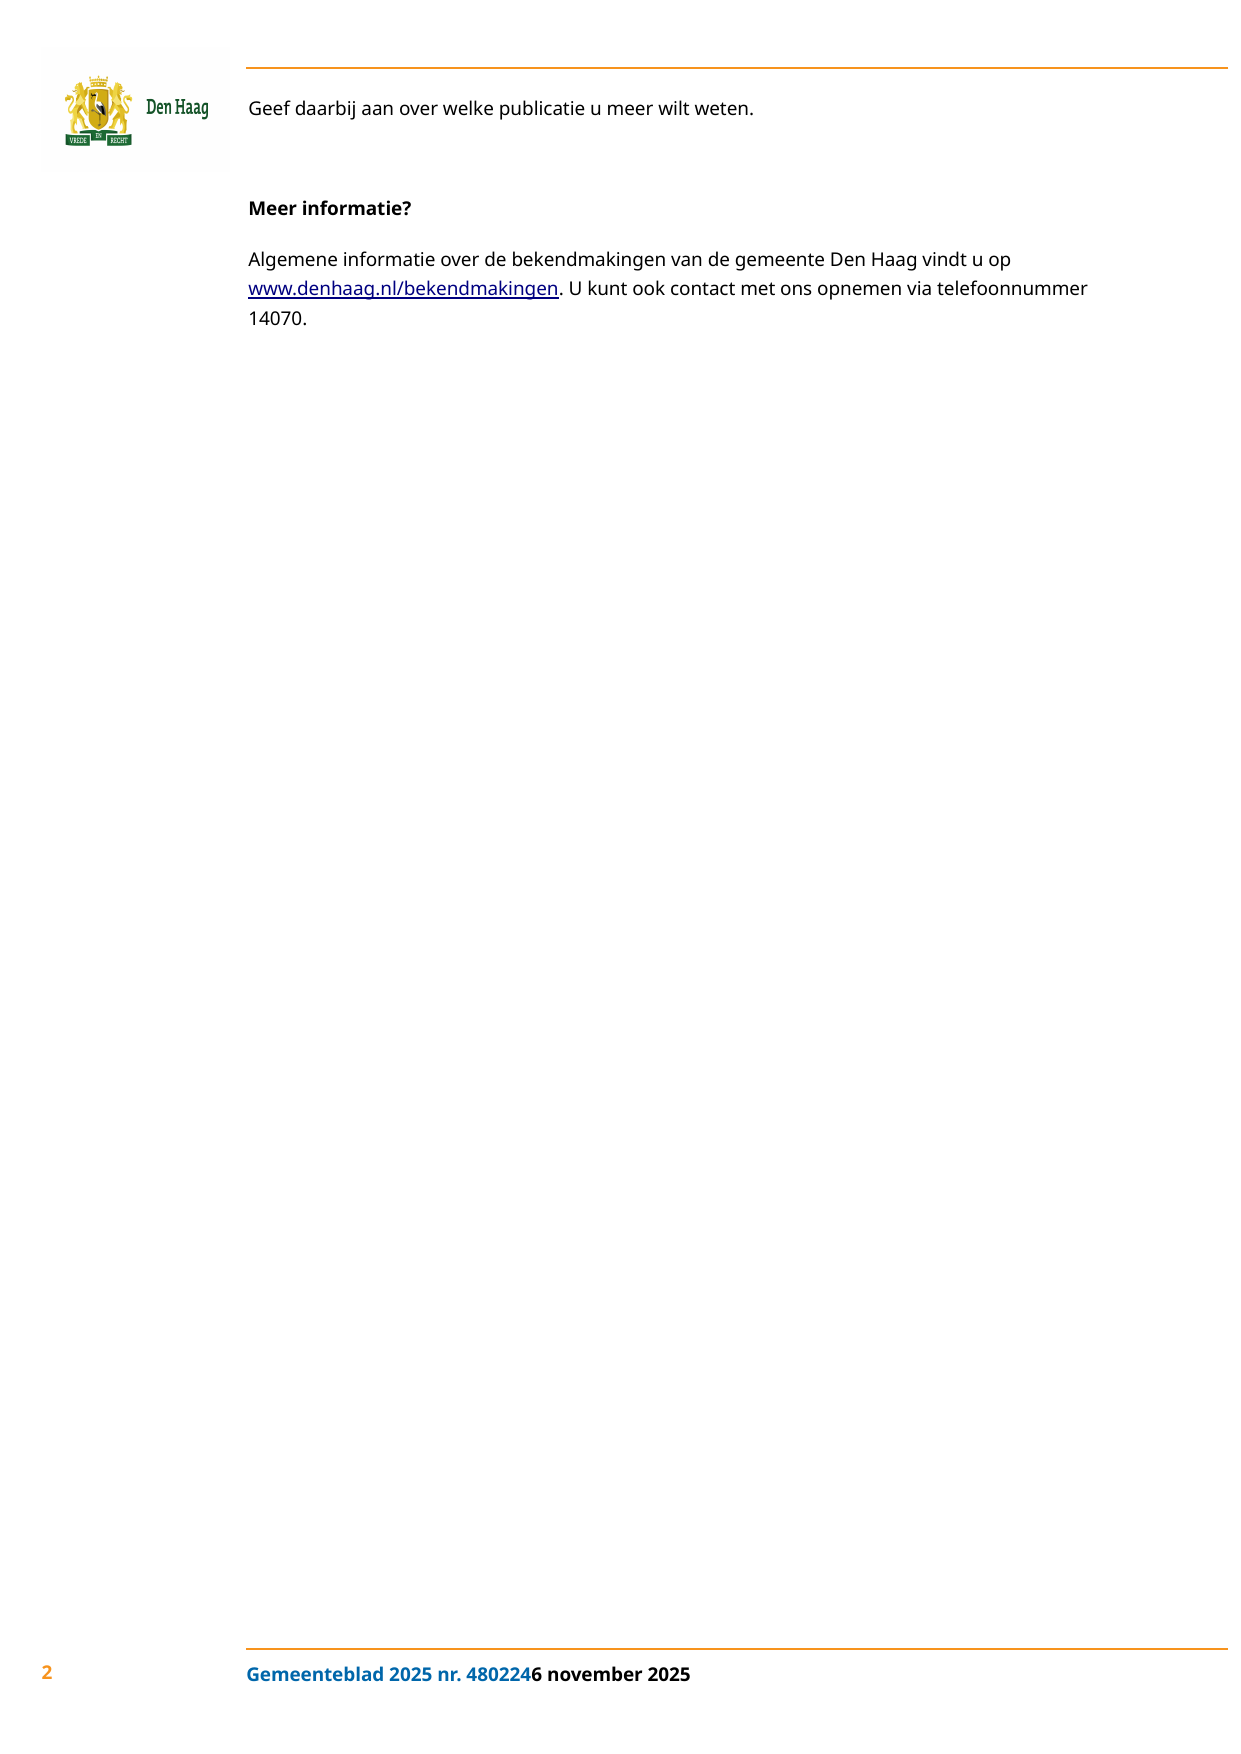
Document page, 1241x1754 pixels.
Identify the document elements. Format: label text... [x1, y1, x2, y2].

text Geef daarbij aan over welke publicatie u meer wilt weten. [248, 95, 1152, 121]
text Meer informatie? [248, 196, 1152, 221]
picture [41, 47, 231, 172]
text Algemene informatie over de bekendmakingen van de gemeente Den Haag vindt u op www.denhaag.nl/bekendmakingen. U kunt ook contact met ons opnemen via telefoonnummer 14070. [248, 246, 1152, 331]
